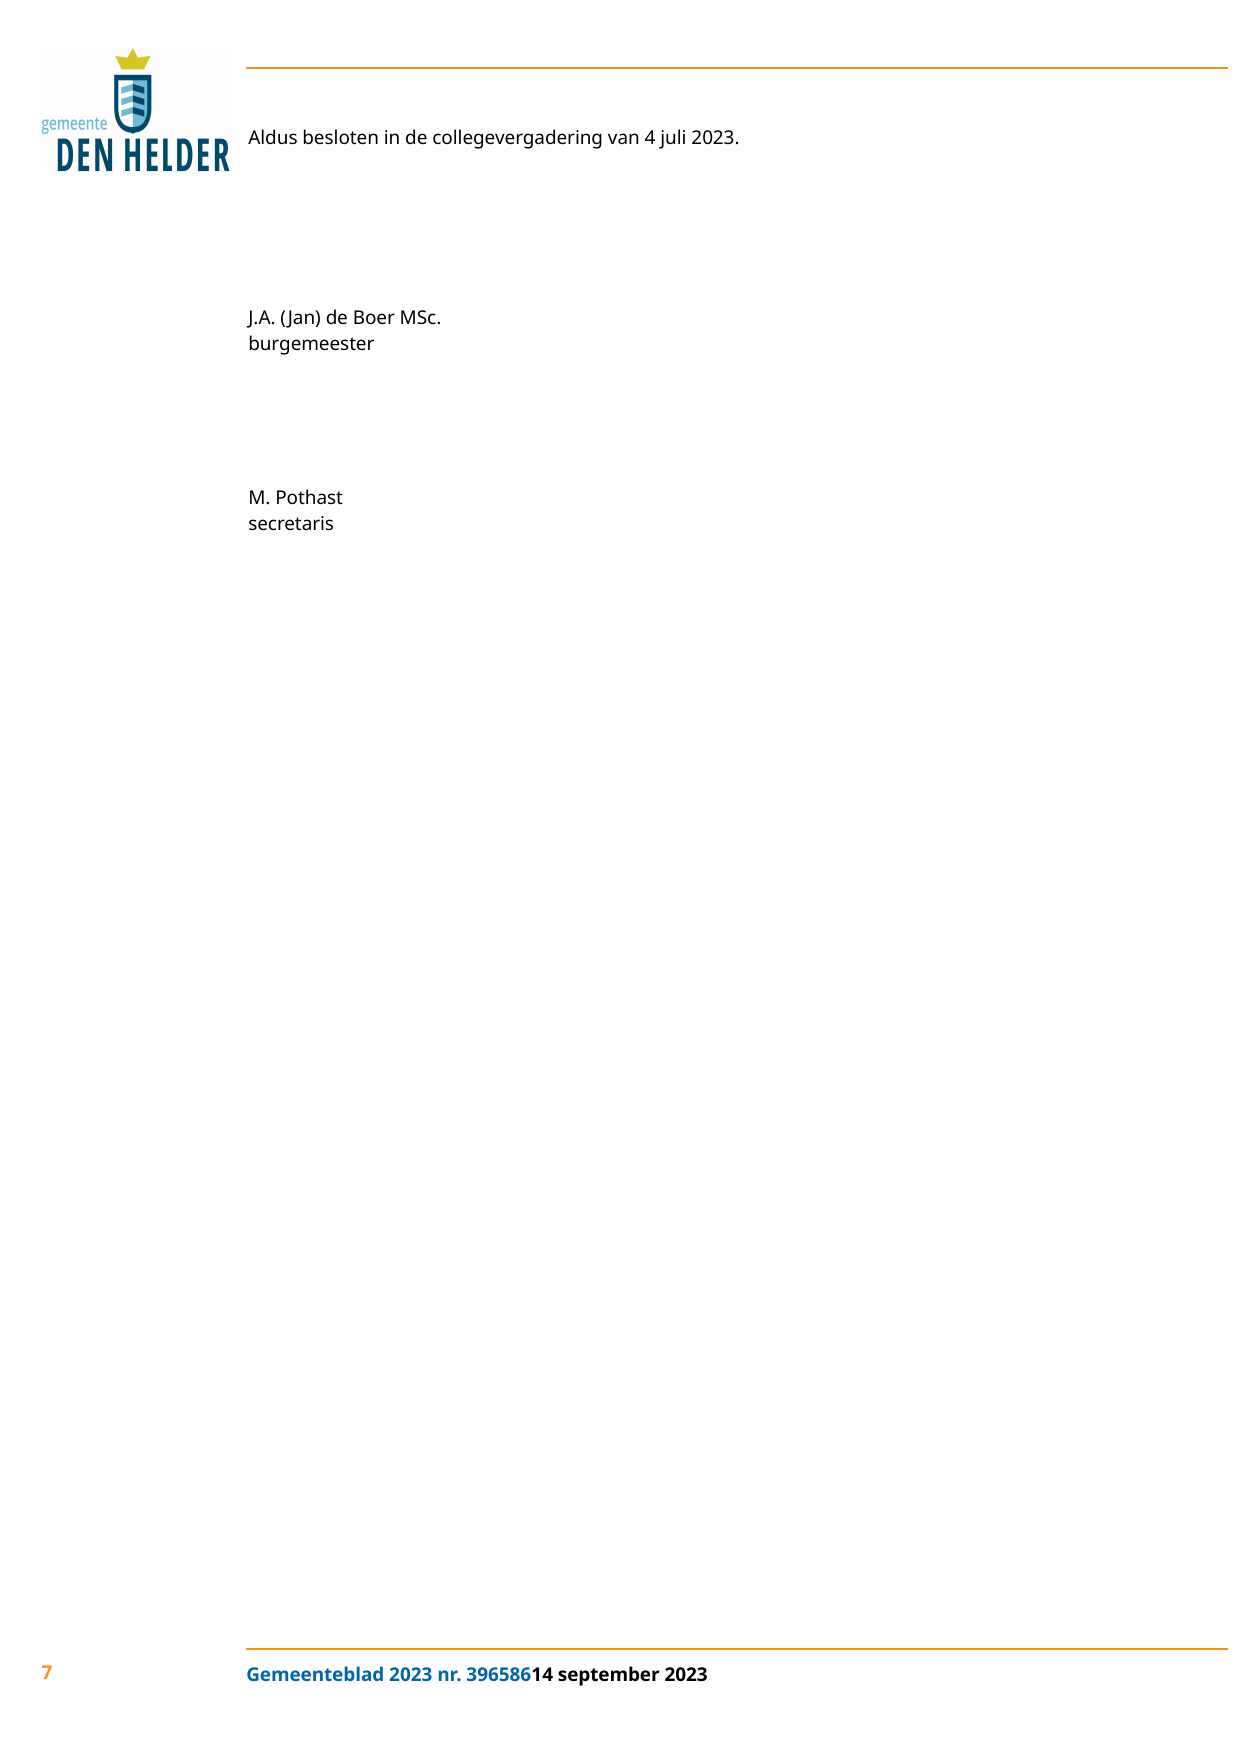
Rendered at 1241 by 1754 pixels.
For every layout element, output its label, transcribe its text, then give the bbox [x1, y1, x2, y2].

text Aldus besloten in de collegevergadering van 4 juli 2023. [248, 124, 1152, 150]
picture [41, 47, 231, 172]
text M. Pothast [248, 484, 1152, 510]
picture [182, 144, 187, 165]
picture [100, 154, 106, 172]
picture [63, 144, 68, 165]
picture [220, 160, 224, 172]
text secretaris [248, 510, 1152, 536]
text burgemeester [248, 330, 1152, 356]
text J.A. (Jan) de Boer MSc. [248, 304, 1152, 330]
picture [130, 157, 135, 172]
